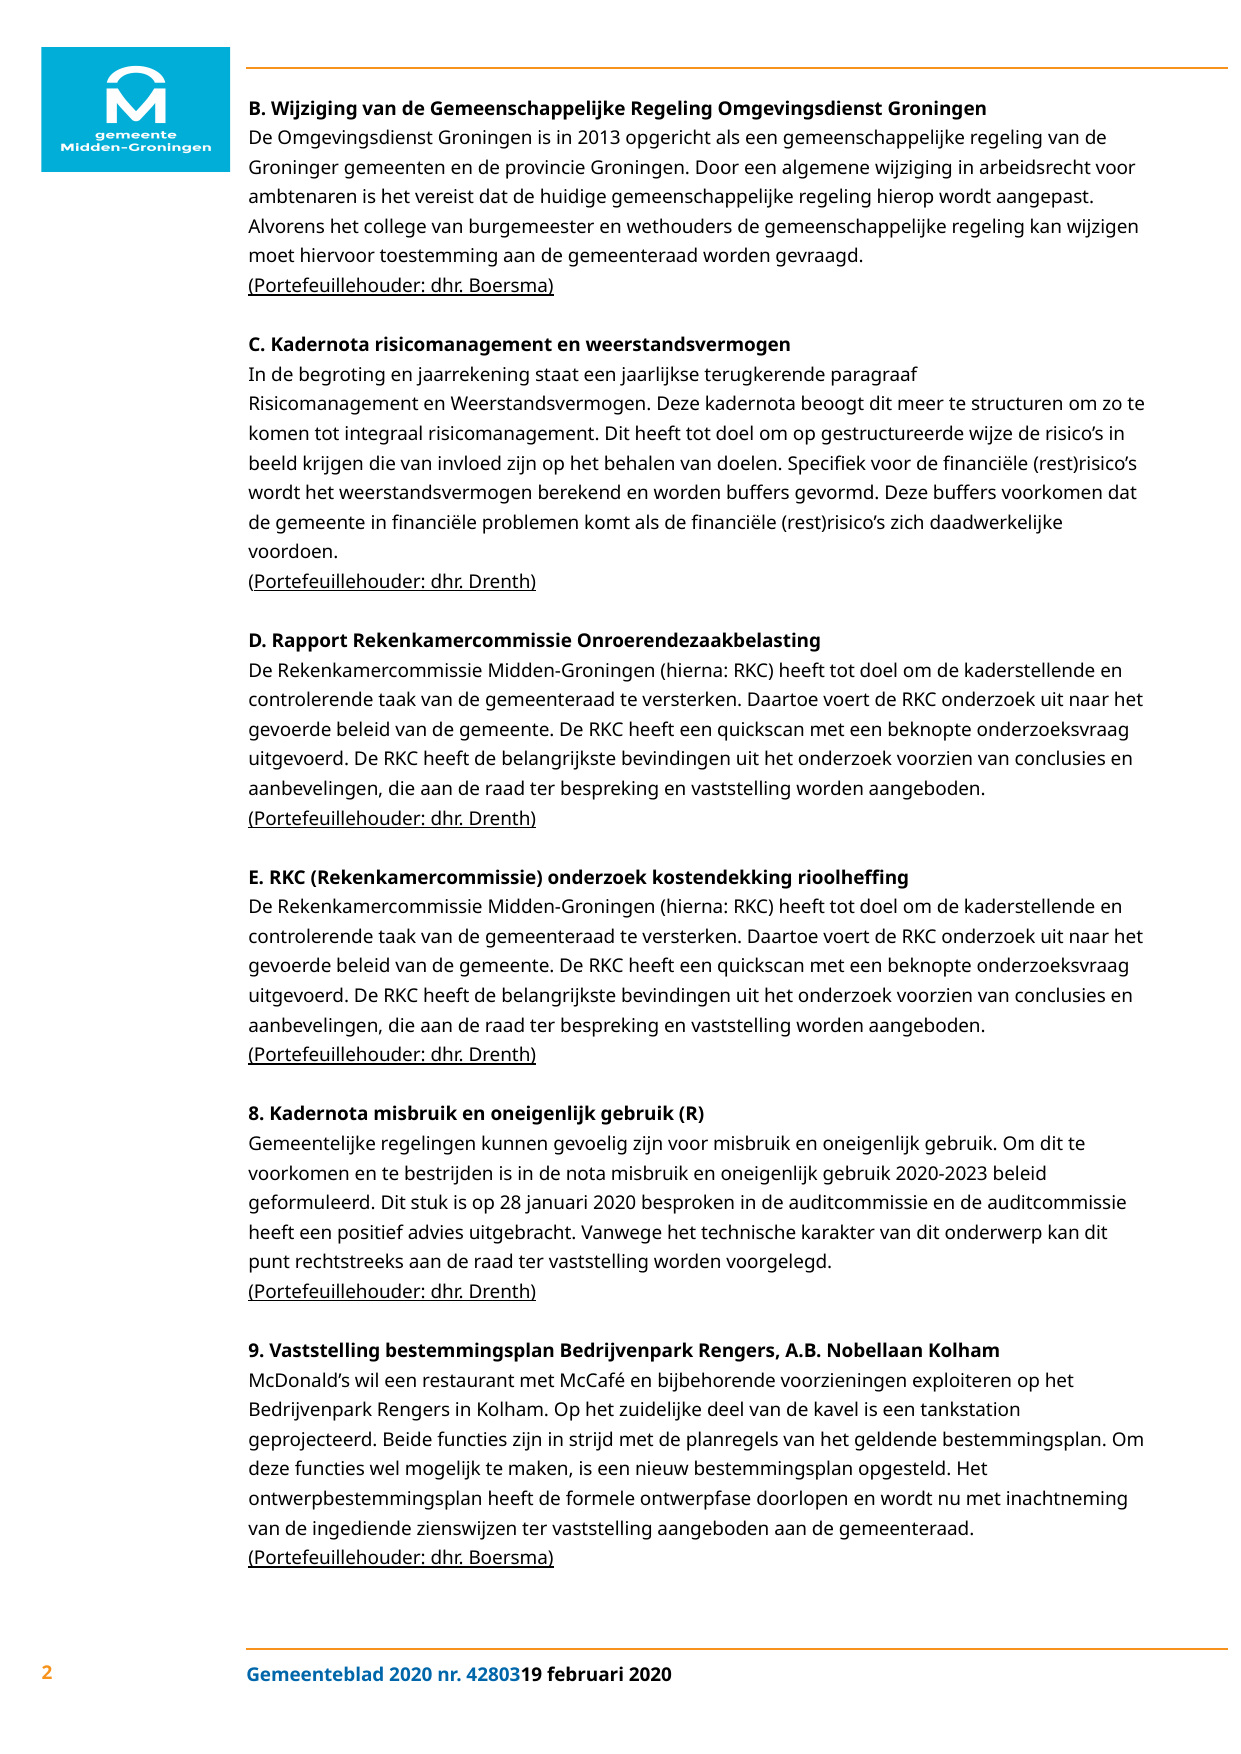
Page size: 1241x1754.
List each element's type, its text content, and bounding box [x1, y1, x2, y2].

picture [107, 89, 165, 122]
text C. Kadernota risicomanagement en weerstandsvermogen [248, 331, 1152, 357]
text B. Wijziging van de Gemeenschappelijke Regeling Omgevingsdienst Groningen [248, 95, 1152, 121]
text (Portefeuillehouder: dhr. Boersma) [248, 272, 1152, 298]
text E. RKC (Rekenkamercommissie) onderzoek kostendekking rioolheffing [248, 864, 1152, 890]
text (Portefeuillehouder: dhr. Drenth) [248, 568, 1152, 594]
text 8. Kadernota misbruik en oneigenlijk gebruik (R) [248, 1101, 1152, 1126]
text (Portefeuillehouder: dhr. Drenth) [248, 1278, 1152, 1304]
text De Omgevingsdienst Groningen is in 2013 opgericht als een gemeenschappelijke regeling van de Groninger gemeenten en de provincie Groningen. Door een algemene wijziging in arbeidsrecht voor ambtenaren is het vereist dat de huidige gemeenschappelijke regeling hierop wordt aangepast. Alvorens het college van burgemeester en wethouders de gemeenschappelijke regeling kan wijzigen moet hiervoor toestemming aan de gemeenteraad worden gevraagd. [248, 124, 1152, 268]
text McDonald’s wil een restaurant met McCafé en bijbehorende voorzieningen exploiteren op het Bedrijvenpark Rengers in Kolham. Op het zuidelijke deel van de kavel is een tankstation [248, 1367, 1152, 1422]
text Risicomanagement en Weerstandsvermogen. Deze kadernota beoogt dit meer te structuren om zo te komen tot integraal risicomanagement. Dit heeft tot doel om op gestructureerde wijze de risico’s in beeld krijgen die van invloed zijn op het behalen van doelen. Specifiek voor de financiële (rest)risico’s wordt het weerstandsvermogen berekend en worden buffers gevormd. Deze buffers voorkomen dat de gemeente in financiële problemen komt als de financiële (rest)risico’s zich daadwerkelijke voordoen. [248, 391, 1152, 564]
text In de begroting en jaarrekening staat een jaarlijkse terugkerende paragraaf [248, 361, 1152, 387]
text geprojecteerd. Beide functies zijn in strijd met de planregels van het geldende bestemmingsplan. Om deze functies wel mogelijk te maken, is een nieuw bestemmingsplan opgesteld. Het ontwerpbestemmingsplan heeft de formele ontwerpfase doorlopen en wordt nu met inachtneming van de ingediende zienswijzen ter vaststelling aangeboden aan de gemeenteraad. [248, 1426, 1152, 1541]
text 9. Vaststelling bestemmingsplan Bedrijvenpark Rengers, A.B. Nobellaan Kolham [248, 1337, 1152, 1363]
text De Rekenkamercommissie Midden-Groningen (hierna: RKC) heeft tot doel om de kaderstellende en controlerende taak van de gemeenteraad te versterken. Daartoe voert de RKC onderzoek uit naar het gevoerde beleid van de gemeente. De RKC heeft een quickscan met een beknopte onderzoeksvraag uitgevoerd. De RKC heeft de belangrijkste bevindingen uit het onderzoek voorzien van conclusies en aanbevelingen, die aan de raad ter bespreking en vaststelling worden aangeboden. [248, 657, 1152, 801]
text (Portefeuillehouder: dhr. Drenth) [248, 805, 1152, 831]
text D. Rapport Rekenkamercommissie Onroerendezaakbelasting [248, 627, 1152, 653]
picture [108, 66, 164, 82]
text Gemeentelijke regelingen kunnen gevoelig zijn voor misbruik en oneigenlijk gebruik. Om dit te voorkomen en te bestrijden is in de nota misbruik en oneigenlijk gebruik 2020-2023 beleid geformuleerd. Dit stuk is op 28 januari 2020 besproken in de auditcommissie en de auditcommissie heeft een positief advies uitgebracht. Vanwege het technische karakter van dit onderwerp kan dit punt rechtstreeks aan de raad ter vaststelling worden voorgelegd. [248, 1130, 1152, 1274]
picture [184, 146, 190, 153]
text De Rekenkamercommissie Midden-Groningen (hierna: RKC) heeft tot doel om de kaderstellende en controlerende taak van de gemeenteraad te versterken. Daartoe voert de RKC onderzoek uit naar het gevoerde beleid van de gemeente. De RKC heeft een quickscan met een beknopte onderzoeksvraag uitgevoerd. De RKC heeft de belangrijkste bevindingen uit het onderzoek voorzien van conclusies en aanbevelingen, die aan de raad ter bespreking en vaststelling worden aangeboden. [248, 893, 1152, 1038]
text (Portefeuillehouder: dhr. Boersma) [248, 1544, 1152, 1570]
text (Portefeuillehouder: dhr. Drenth) [248, 1041, 1152, 1067]
